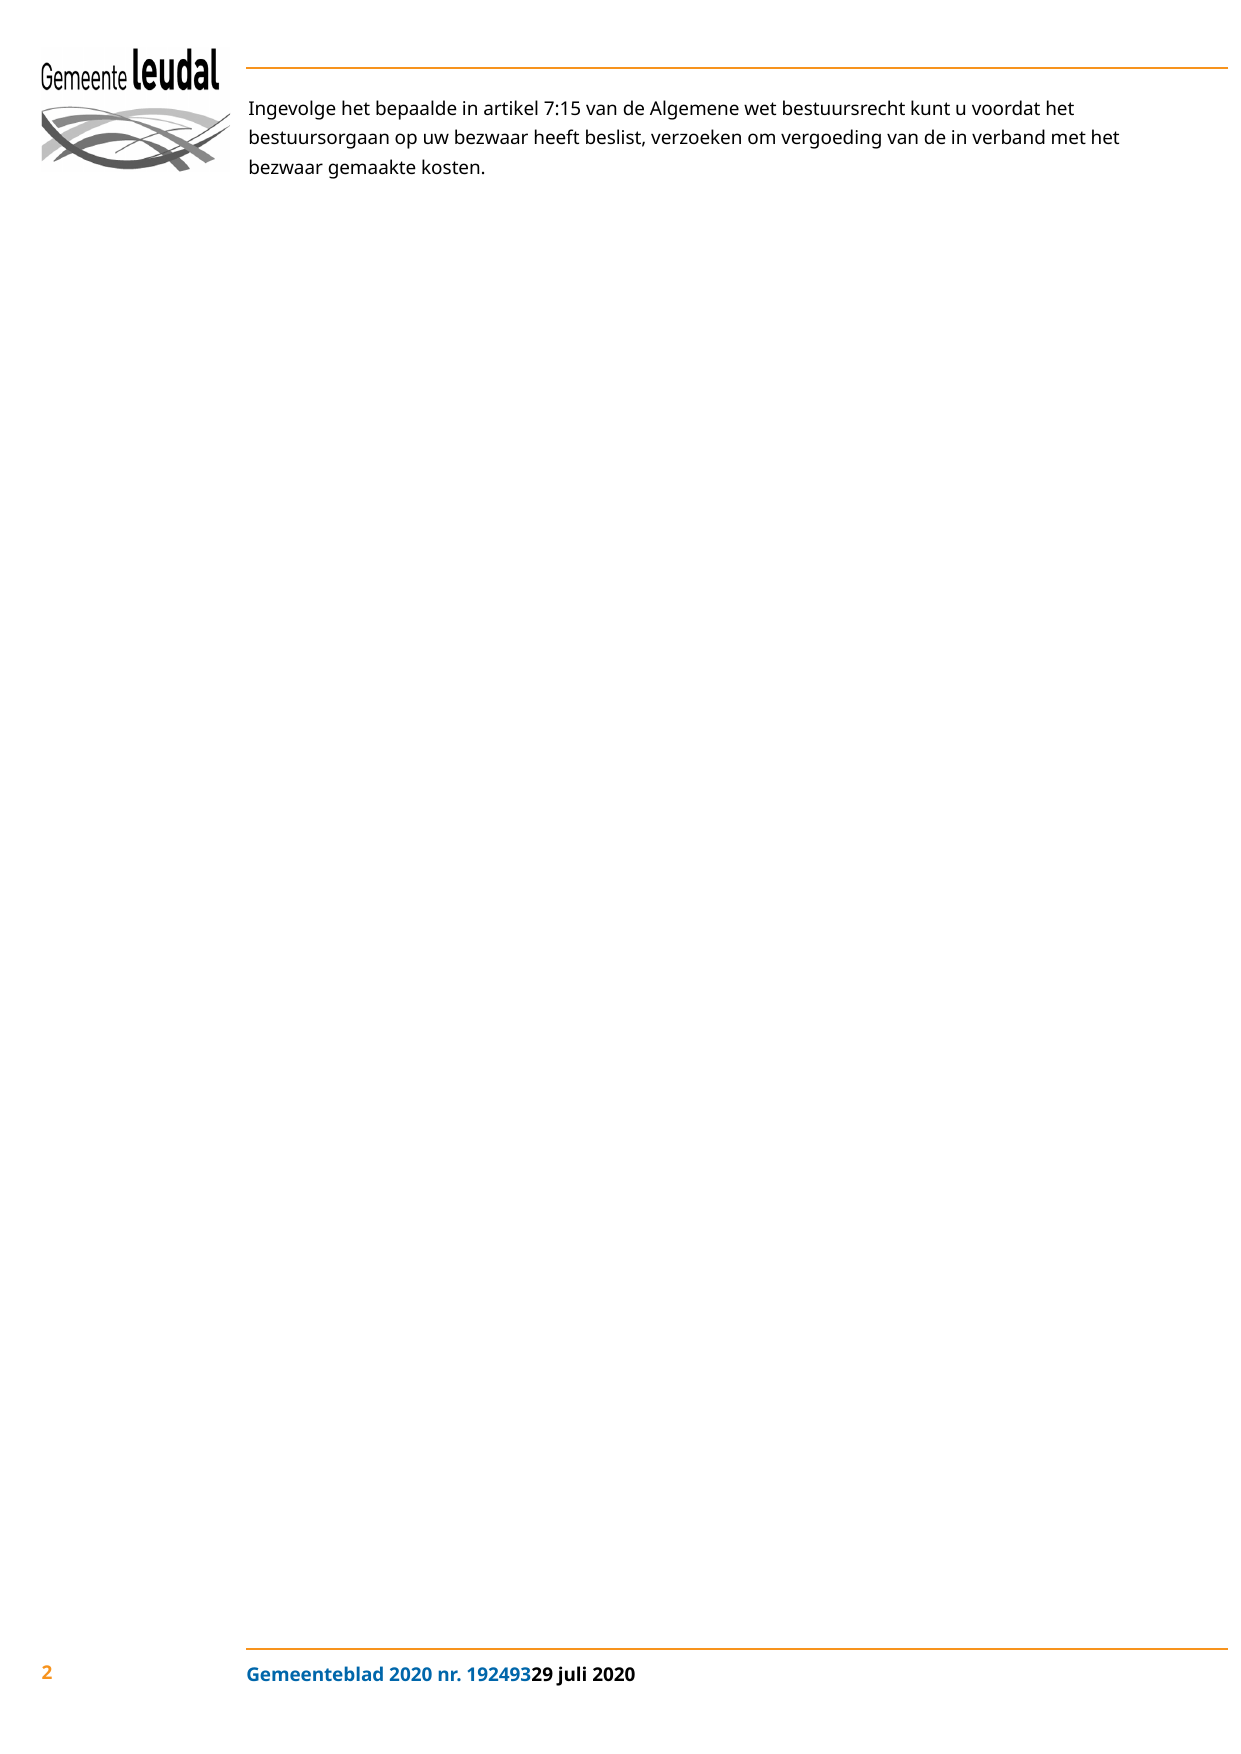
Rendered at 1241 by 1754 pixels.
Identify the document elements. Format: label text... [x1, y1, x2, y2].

picture [41, 47, 231, 172]
text Ingevolge het bepaalde in artikel 7:15 van de Algemene wet bestuursrecht kunt u voordat het bestuursorgaan op uw bezwaar heeft beslist, verzoeken om vergoeding van de in verband met het bezwaar gemaakte kosten. [248, 95, 1152, 180]
